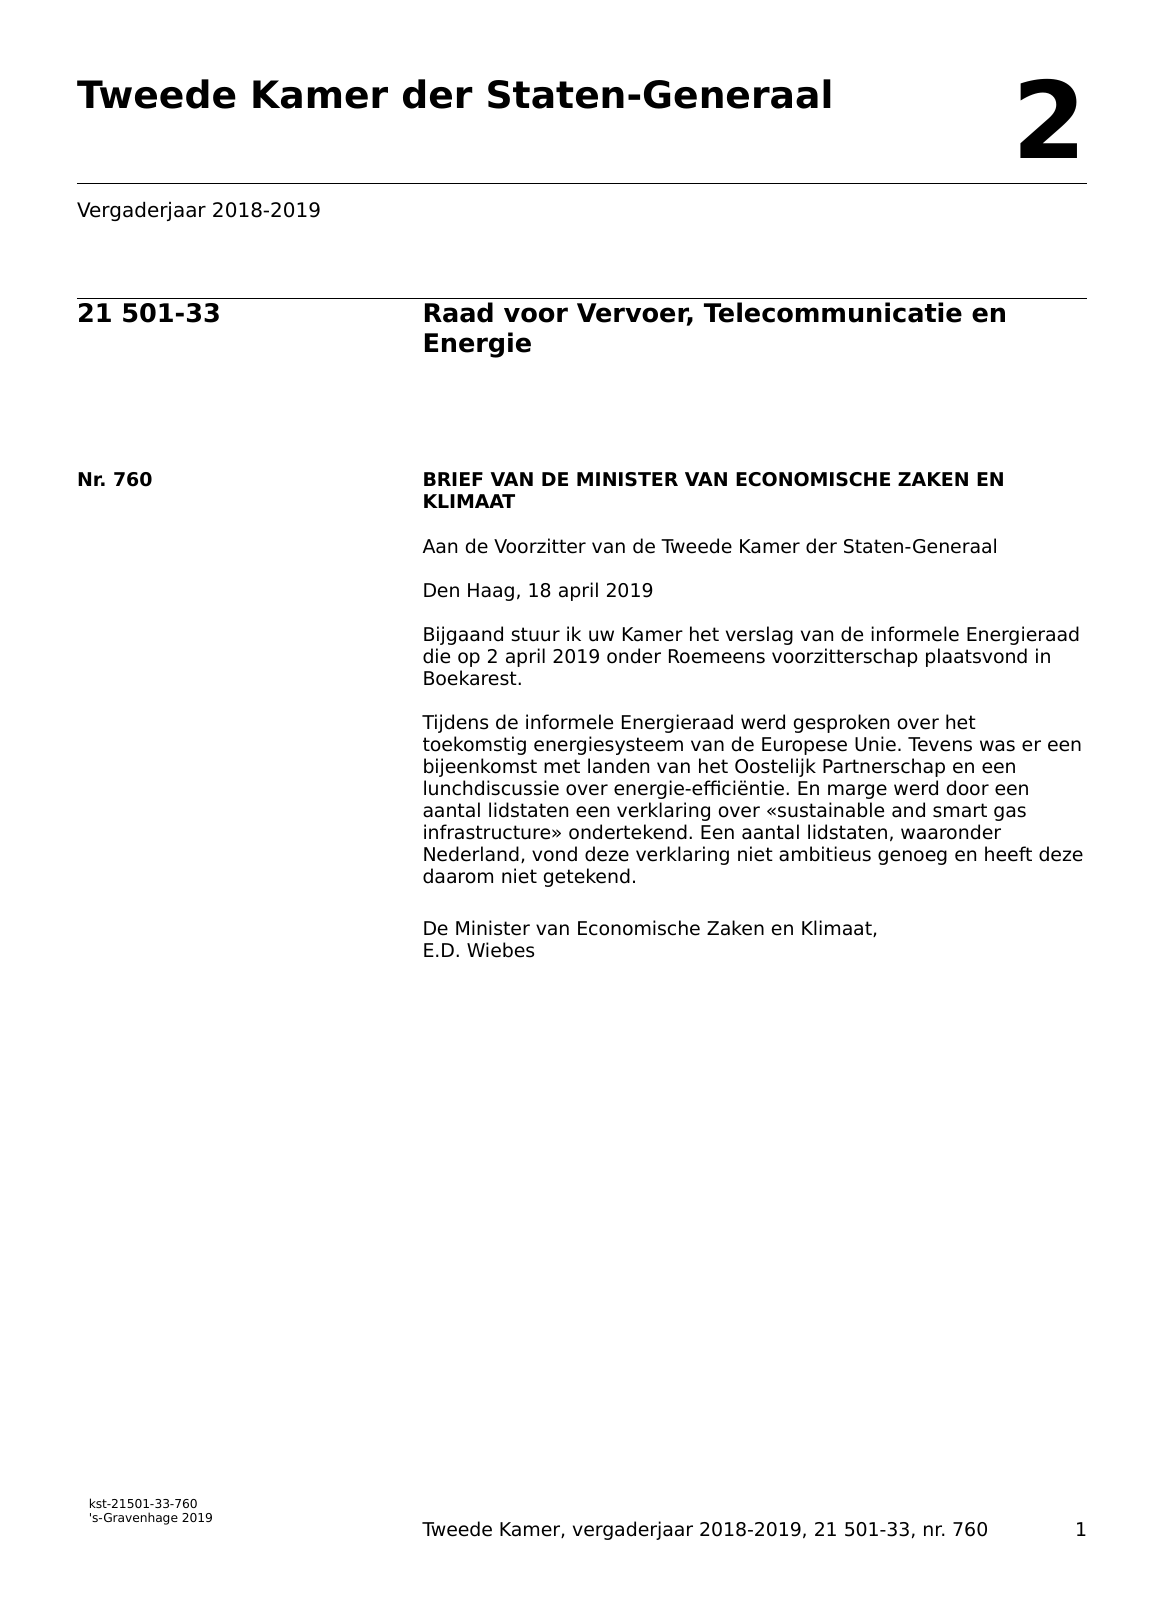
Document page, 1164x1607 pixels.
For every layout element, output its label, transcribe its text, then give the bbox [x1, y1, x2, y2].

text Tijdens de informele Energieraad werd gesproken over het toekomstig energiesysteem van de Europese Unie. Tevens was er een bijeenkomst met landen van het Oostelijk Partnerschap en een lunchdiscussie over energie-efficiëntie. En marge werd door een aantal lidstaten een verklaring over «sustainable and smart gas infrastructure» ondertekend. Een aantal lidstaten, waaronder Nederland, vond deze verklaring niet ambitieus genoeg en heeft deze daarom niet getekend. [422, 712, 1087, 888]
table_header Tweede Kamer der Staten-Generaal [77, 59, 886, 183]
text De Minister van Economische Zaken en Klimaat, E.D. Wiebes [422, 918, 1087, 962]
text kst-21501-33-760 [88, 1497, 323, 1511]
text Den Haag, 18 april 2019 [422, 580, 1087, 602]
table_cell Vergaderjaar 2018-2019 [77, 184, 1087, 298]
subtitle Nr. 760 BRIEF VAN DE MINISTER VAN ECONOMISCHE ZAKEN EN KLIMAAT [77, 469, 1087, 513]
table_header 2 [886, 59, 1087, 183]
text Aan de Voorzitter van de Tweede Kamer der Staten-Generaal [422, 536, 1087, 557]
subtitle 21 501-33 Raad voor Vervoer, Telecommunicatie en Energie [77, 299, 1087, 358]
text Bijgaand stuur ik uw Kamer het verslag van de informele Energieraad die op 2 april 2019 onder Roemeens voorzitterschap plaatsvond in Boekarest. [422, 624, 1087, 690]
text 's-Gravenhage 2019 [88, 1511, 323, 1525]
